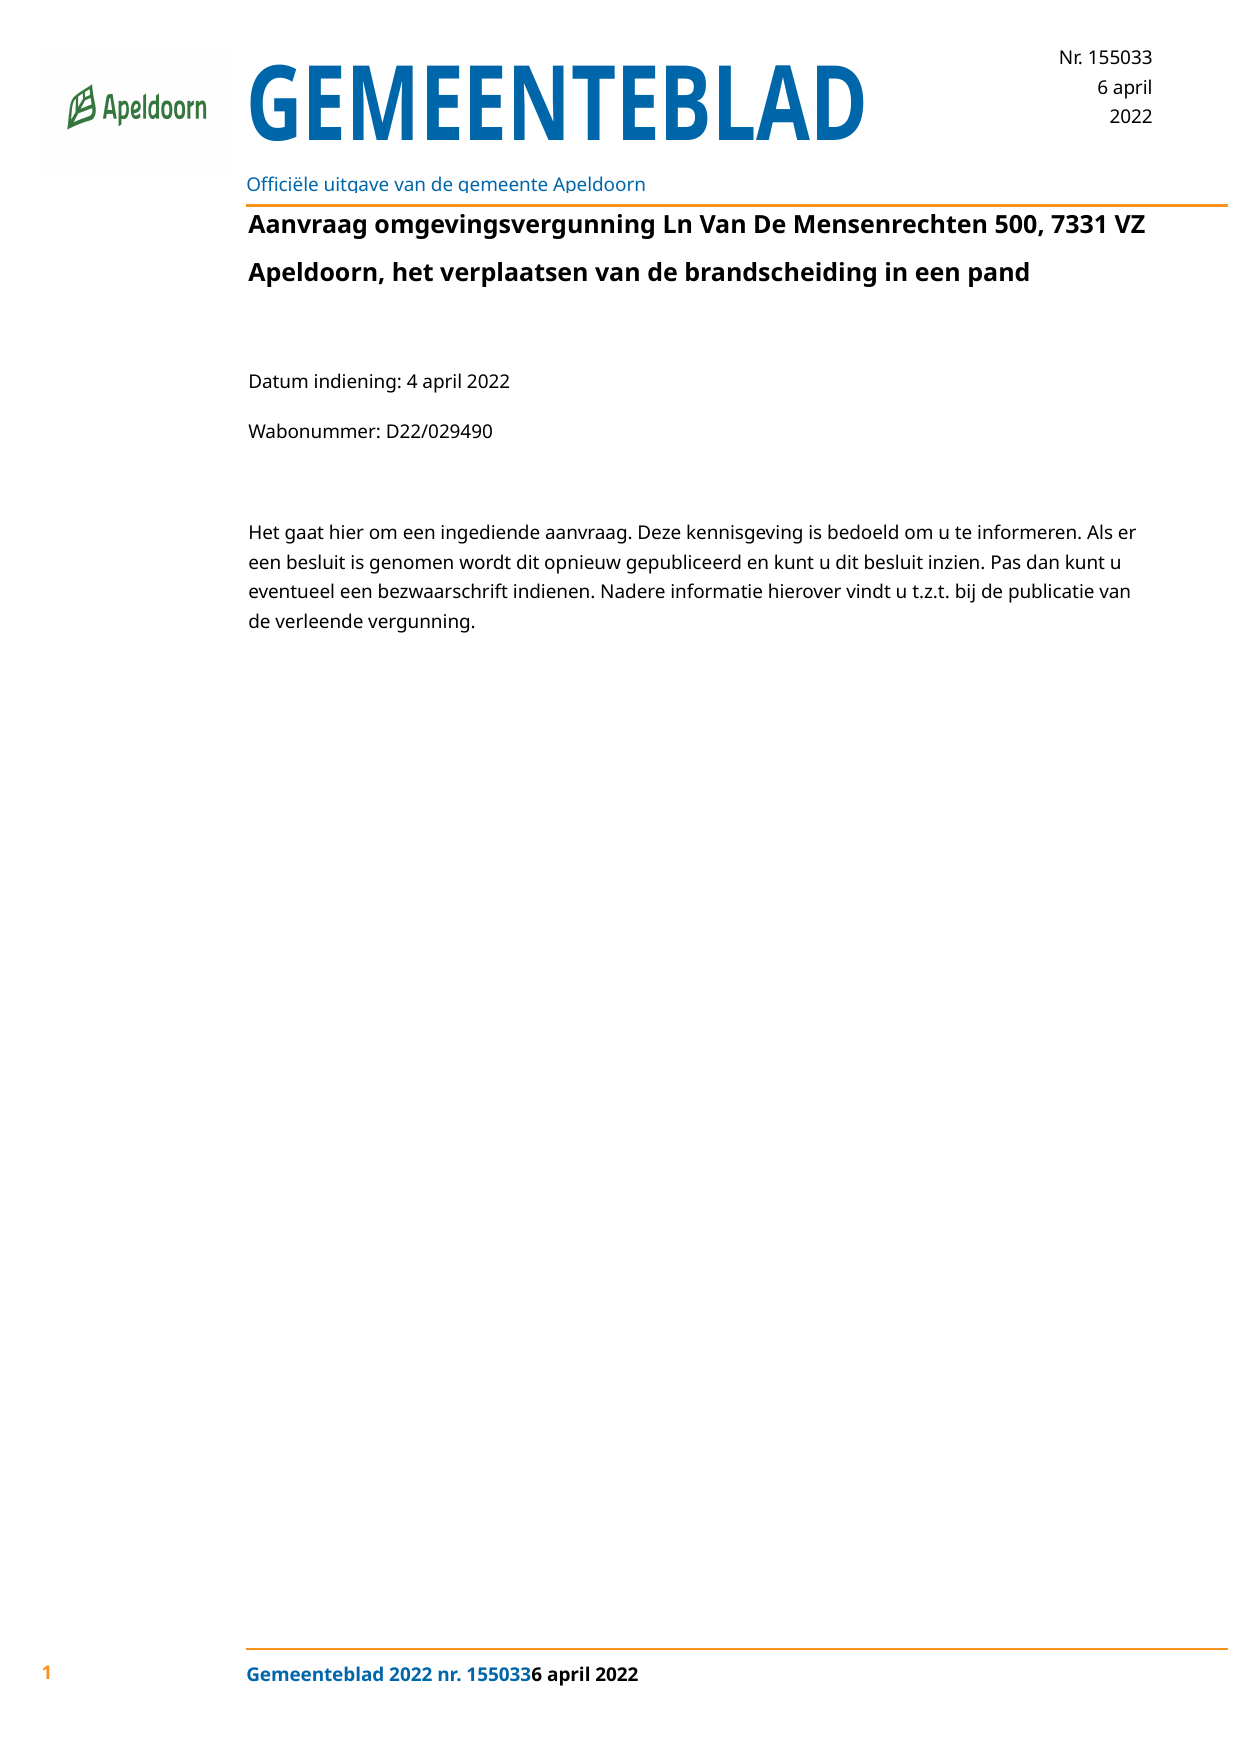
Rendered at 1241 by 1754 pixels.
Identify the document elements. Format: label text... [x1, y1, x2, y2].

text Wabonummer: D22/029490 [248, 419, 1152, 444]
text Aanvraag omgevingsvergunning Ln Van De Mensenrechten 500, 7331 VZ Apeldoorn, het verplaatsen van de brandscheiding in een pand [248, 207, 1152, 288]
picture [41, 47, 231, 172]
text Datum indiening: 4 april 2022 [248, 368, 1152, 394]
text Het gaat hier om een ingediende aanvraag. Deze kennisgeving is bedoeld om u te informeren. Als er een besluit is genomen wordt dit opnieuw gepubliceerd en kunt u dit besluit inzien. Pas dan kunt u eventueel een bezwaarschrift indienen. Nadere informatie hierover vindt u t.z.t. bij de publicatie van de verleende vergunning. [248, 519, 1152, 634]
